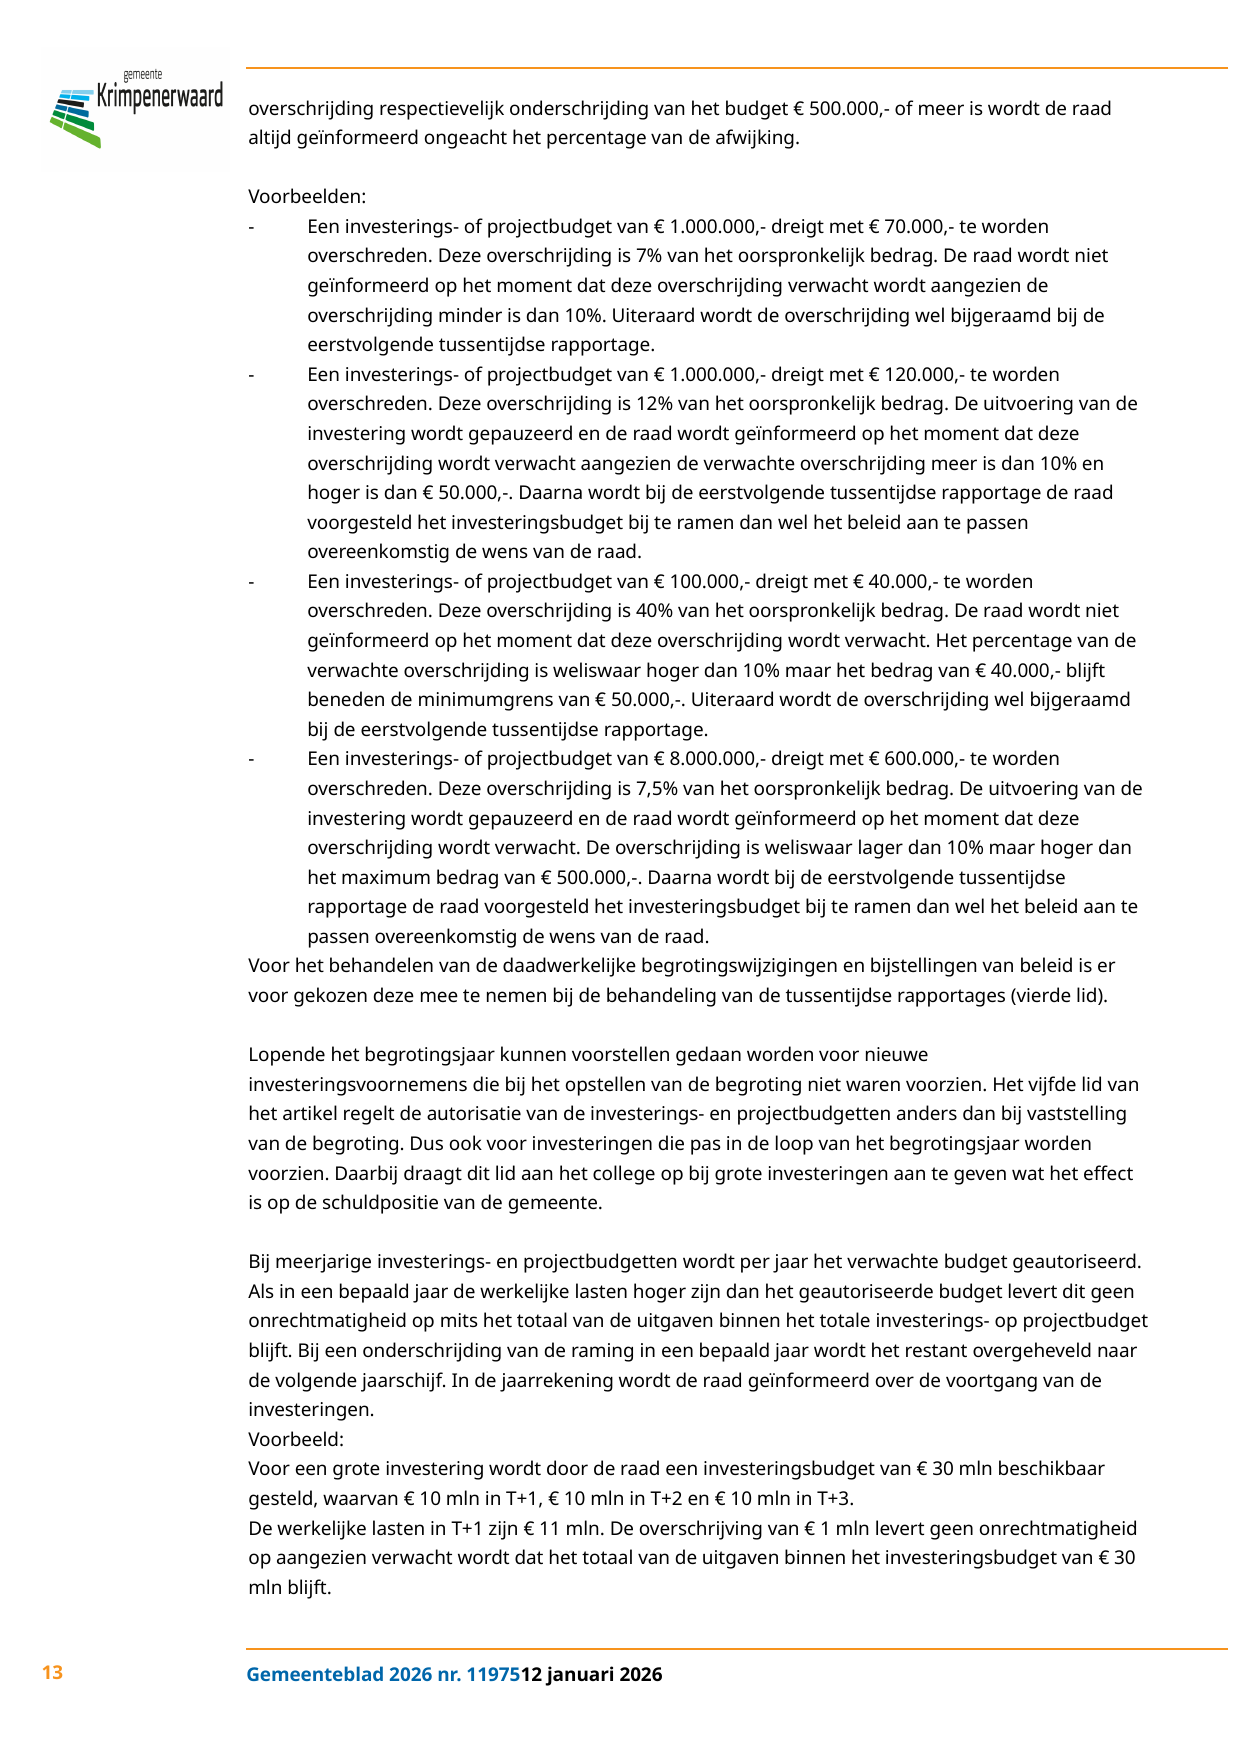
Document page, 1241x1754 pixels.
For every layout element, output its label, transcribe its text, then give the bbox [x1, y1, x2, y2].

text Voor het behandelen van de daadwerkelijke begrotingswijzigingen en bijstellingen van beleid is er voor gekozen deze mee te nemen bij de behandeling van de tussentijdse rapportages (vierde lid). [248, 953, 1152, 1008]
text Bij meerjarige investerings- en projectbudgetten wordt per jaar het verwachte budget geautoriseerd. Als in een bepaald jaar de werkelijke lasten hoger zijn dan het geautoriseerde budget levert dit geen onrechtmatigheid op mits het totaal van de uitgaven binnen het totale investerings- op projectbudget blijft. Bij een onderschrijding van de raming in een bepaald jaar wordt het restant overgeheveld naar de volgende jaarschijf. In de jaarrekening wordt de raad geïnformeerd over de voortgang van de investeringen. [248, 1248, 1152, 1422]
text Lopende het begrotingsjaar kunnen voorstellen gedaan worden voor nieuwe investeringsvoornemens die bij het opstellen van de begroting niet waren voorzien. Het vijfde lid van het artikel regelt de autorisatie van de investerings- en projectbudgetten anders dan bij vaststelling van de begroting. Dus ook voor investeringen die pas in de loop van het begrotingsjaar worden voorzien. Daarbij draagt dit lid aan het college op bij grote investeringen aan te geven wat het effect is op de schuldpositie van de gemeente. [248, 1041, 1152, 1215]
text De werkelijke lasten in T+1 zijn € 11 mln. De overschrijving van € 1 mln levert geen onrechtmatigheid op aangezien verwacht wordt dat het totaal van de uitgaven binnen het investeringsbudget van € 30 mln blijft. [248, 1515, 1152, 1600]
list Een investerings- of projectbudget van € 1.000.000,- dreigt met € 70.000,- te worden overschreden. Deze overschrijding is 7% van het oorspronkelijk bedrag. De raad wordt niet geïnformeerd op het moment dat deze overschrijding verwacht wordt aangezien de overschrijding minder is dan 10%. Uiteraard wordt de overschrijding wel bijgeraamd bij de eerstvolgende tussentijdse rapportage. [248, 213, 1152, 357]
text overschrijding respectievelijk onderschrijding van het budget € 500.000,- of meer is wordt de raad altijd geïnformeerd ongeacht het percentage van de afwijking. [248, 95, 1152, 150]
list Een investerings- of projectbudget van € 1.000.000,- dreigt met € 120.000,- te worden overschreden. Deze overschrijding is 12% van het oorspronkelijk bedrag. De uitvoering van de investering wordt gepauzeerd en de raad wordt geïnformeerd op het moment dat deze overschrijding wordt verwacht aangezien de verwachte overschrijding meer is dan 10% en hoger is dan € 50.000,-. Daarna wordt bij de eerstvolgende tussentijdse rapportage de raad voorgesteld het investeringsbudget bij te ramen dan wel het beleid aan te passen overeenkomstig de wens van de raad. [248, 361, 1152, 564]
picture [41, 47, 231, 172]
list Een investerings- of projectbudget van € 100.000,- dreigt met € 40.000,- te worden overschreden. Deze overschrijding is 40% van het oorspronkelijk bedrag. De raad wordt niet geïnformeerd op het moment dat deze overschrijding wordt verwacht. Het percentage van de verwachte overschrijding is weliswaar hoger dan 10% maar het bedrag van € 40.000,- blijft beneden de minimumgrens van € 50.000,-. Uiteraard wordt de overschrijding wel bijgeraamd bij de eerstvolgende tussentijdse rapportage. [248, 568, 1152, 742]
text Voorbeelden: [248, 183, 1152, 209]
text Voor een grote investering wordt door de raad een investeringsbudget van € 30 mln beschikbaar gesteld, waarvan € 10 mln in T+1, € 10 mln in T+2 en € 10 mln in T+3. [248, 1456, 1152, 1511]
list Een investerings- of projectbudget van € 8.000.000,- dreigt met € 600.000,- te worden overschreden. Deze overschrijding is 7,5% van het oorspronkelijk bedrag. De uitvoering van de investering wordt gepauzeerd en de raad wordt geïnformeerd op het moment dat deze overschrijding wordt verwacht. De overschrijding is weliswaar lager dan 10% maar hoger dan het maximum bedrag van € 500.000,-. Daarna wordt bij de eerstvolgende tussentijdse rapportage de raad voorgesteld het investeringsbudget bij te ramen dan wel het beleid aan te passen overeenkomstig de wens van de raad. [248, 746, 1152, 949]
text Voorbeeld: [248, 1426, 1152, 1452]
